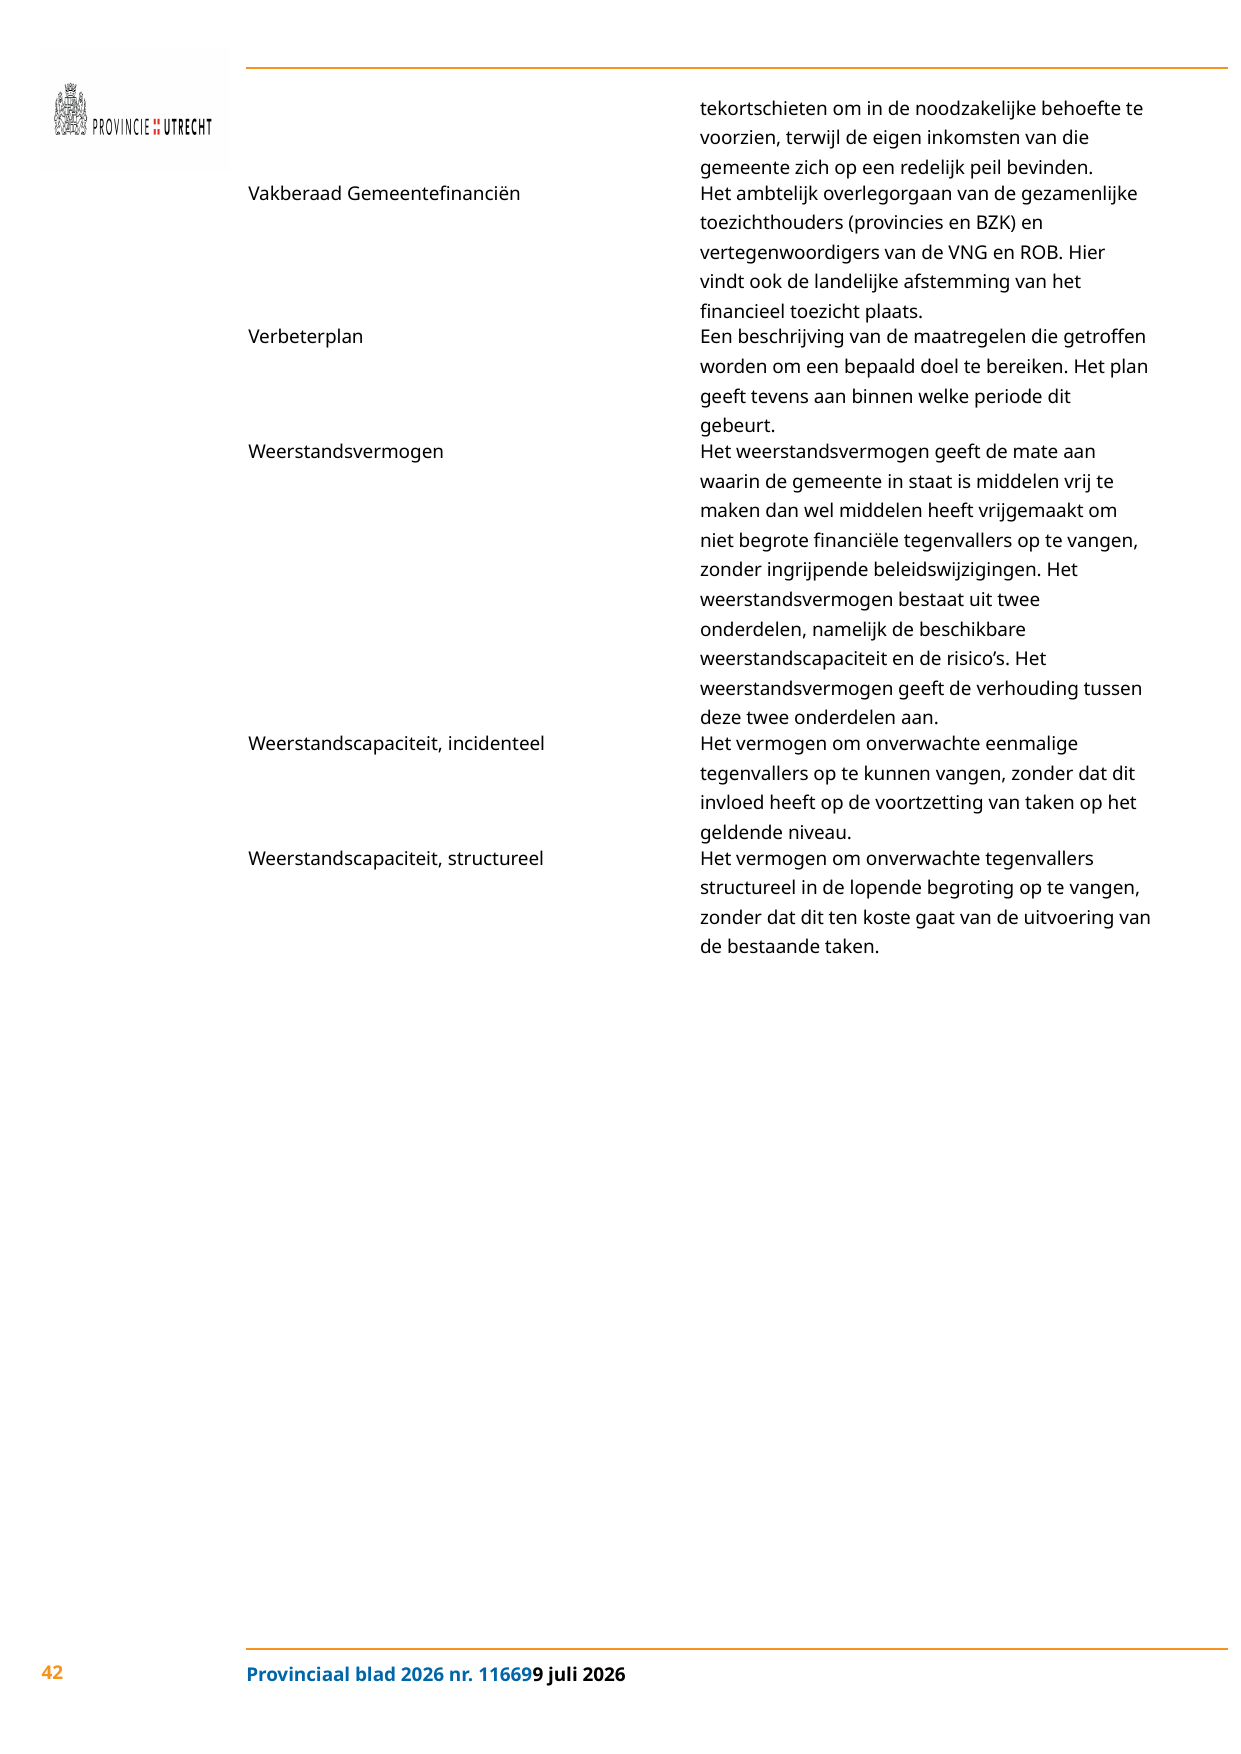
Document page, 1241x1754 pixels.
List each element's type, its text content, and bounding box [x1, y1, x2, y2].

table_cell Weerstandscapaciteit, incidenteel [248, 730, 700, 845]
table_cell Het ambtelijk overlegorgaan van de gezamenlijke toezichthouders (provincies en BZK) en vertegenwoordigers van de VNG en ROB. Hier vindt ook de landelijke afstemming van het financieel toezicht plaats. [700, 180, 1152, 324]
table_cell Een beschrijving van de maatregelen die getroffen worden om een bepaald doel te bereiken. Het plan geeft tevens aan binnen welke periode dit gebeurt. [700, 324, 1152, 438]
table_cell Het vermogen om onverwachte tegenvallers structureel in de lopende begroting op te vangen, zonder dat dit ten koste gaat van de uitvoering van de bestaande taken. [700, 845, 1152, 959]
table_cell Het vermogen om onverwachte eenmalige tegenvallers op te kunnen vangen, zonder dat dit invloed heeft op de voortzetting van taken op het geldende niveau. [700, 730, 1152, 845]
table_cell Het weerstandsvermogen geeft de mate aan waarin de gemeente in staat is middelen vrij te maken dan wel middelen heeft vrijgemaakt om niet begrote financiële tegenvallers op te vangen, zonder ingrijpende beleidswijzigingen. Het weerstandsvermogen bestaat uit twee onderdelen, namelijk de beschikbare weerstandscapaciteit en de risico’s. Het weerstandsvermogen geeft de verhouding tussen deze twee onderdelen aan. [700, 438, 1152, 730]
table_cell Vakberaad Gemeentefinanciën [248, 180, 700, 324]
table_cell Weerstandsvermogen [248, 438, 700, 730]
table_cell Weerstandscapaciteit, structureel [248, 845, 700, 959]
table_cell tekortschieten om in de noodzakelijke behoefte te voorzien, terwijl de eigen inkomsten van die gemeente zich op een redelijk peil bevinden. [700, 95, 1152, 180]
picture [41, 47, 231, 172]
table_cell [248, 95, 700, 180]
table_cell Verbeterplan [248, 324, 700, 438]
